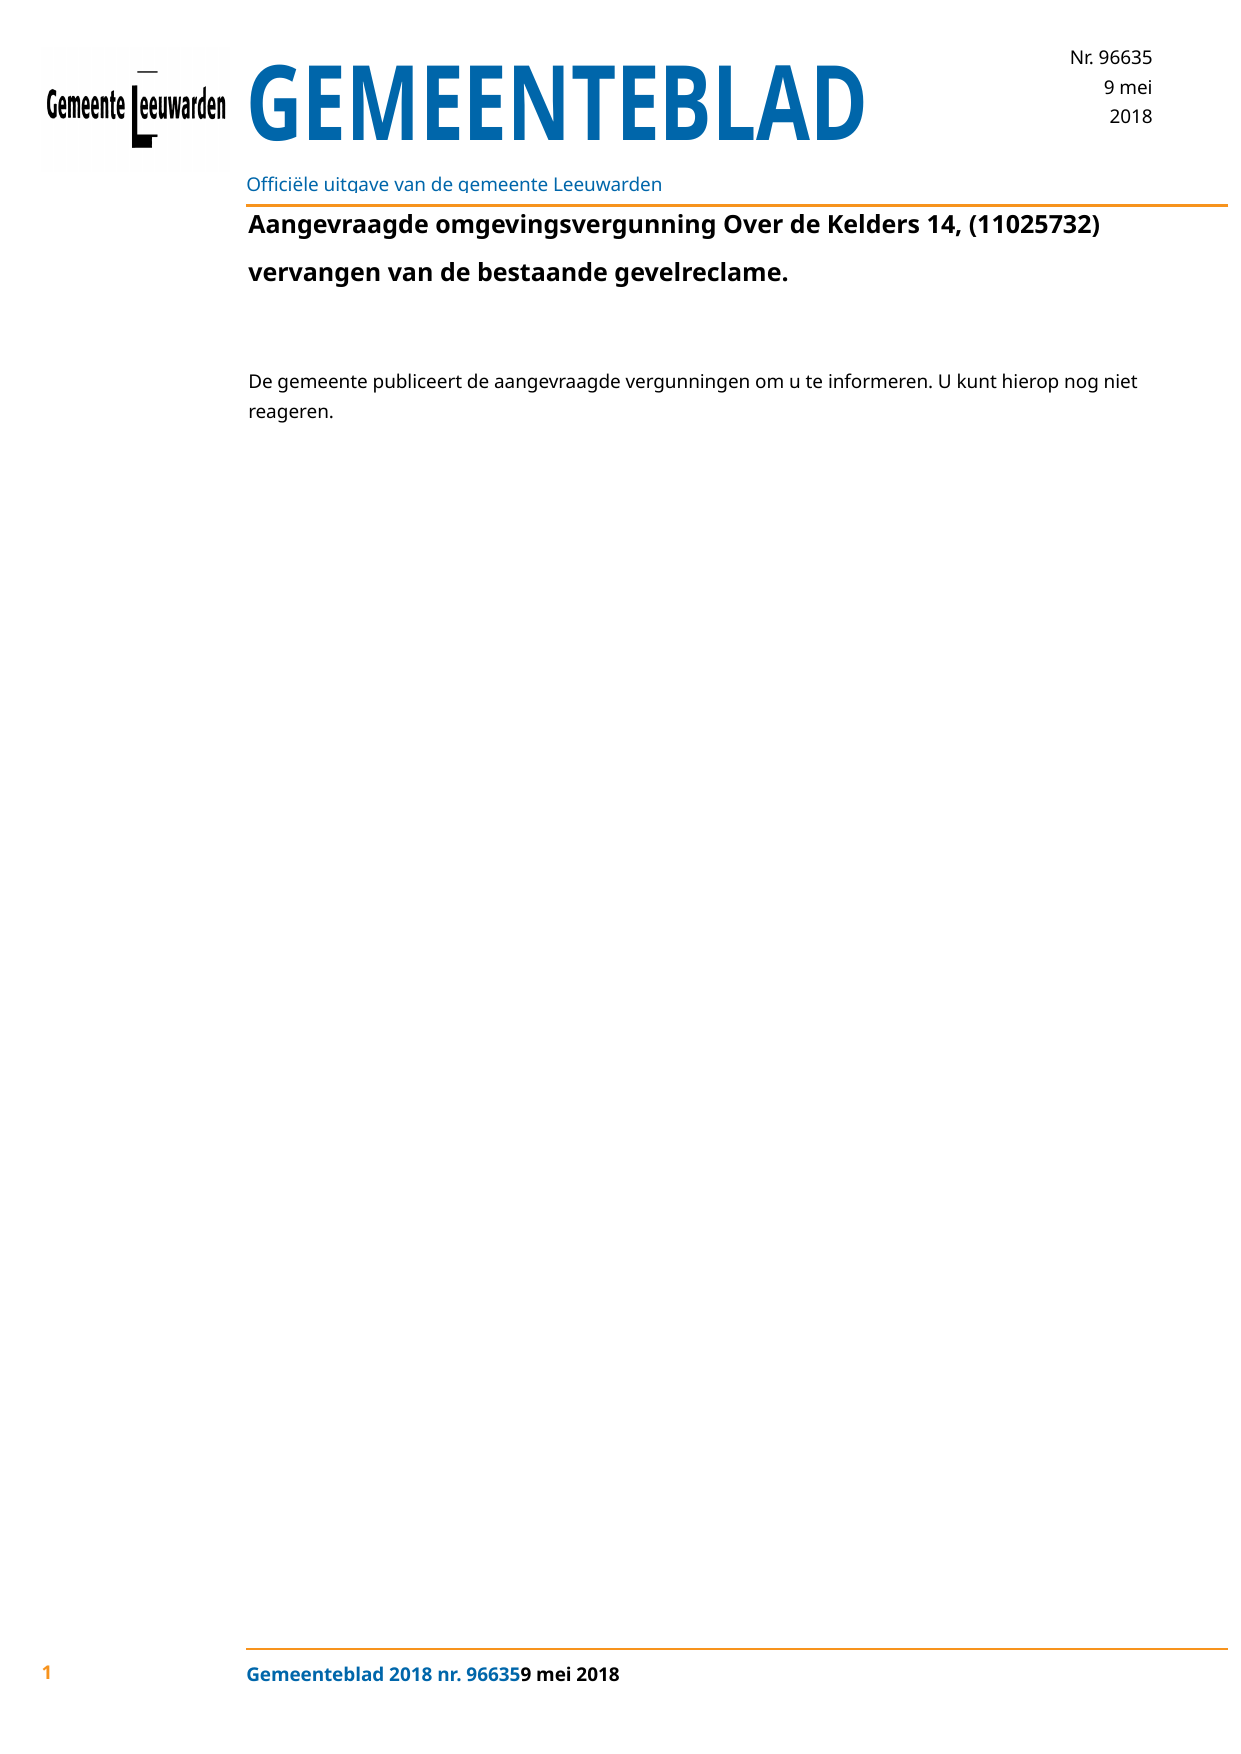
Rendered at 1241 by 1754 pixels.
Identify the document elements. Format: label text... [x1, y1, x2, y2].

text Aangevraagde omgevingsvergunning Over de Kelders 14, (11025732) vervangen van de bestaande gevelreclame. [248, 207, 1152, 288]
picture [41, 47, 231, 172]
text De gemeente publiceert de aangevraagde vergunningen om u te informeren. U kunt hierop nog niet reageren. [248, 368, 1152, 424]
